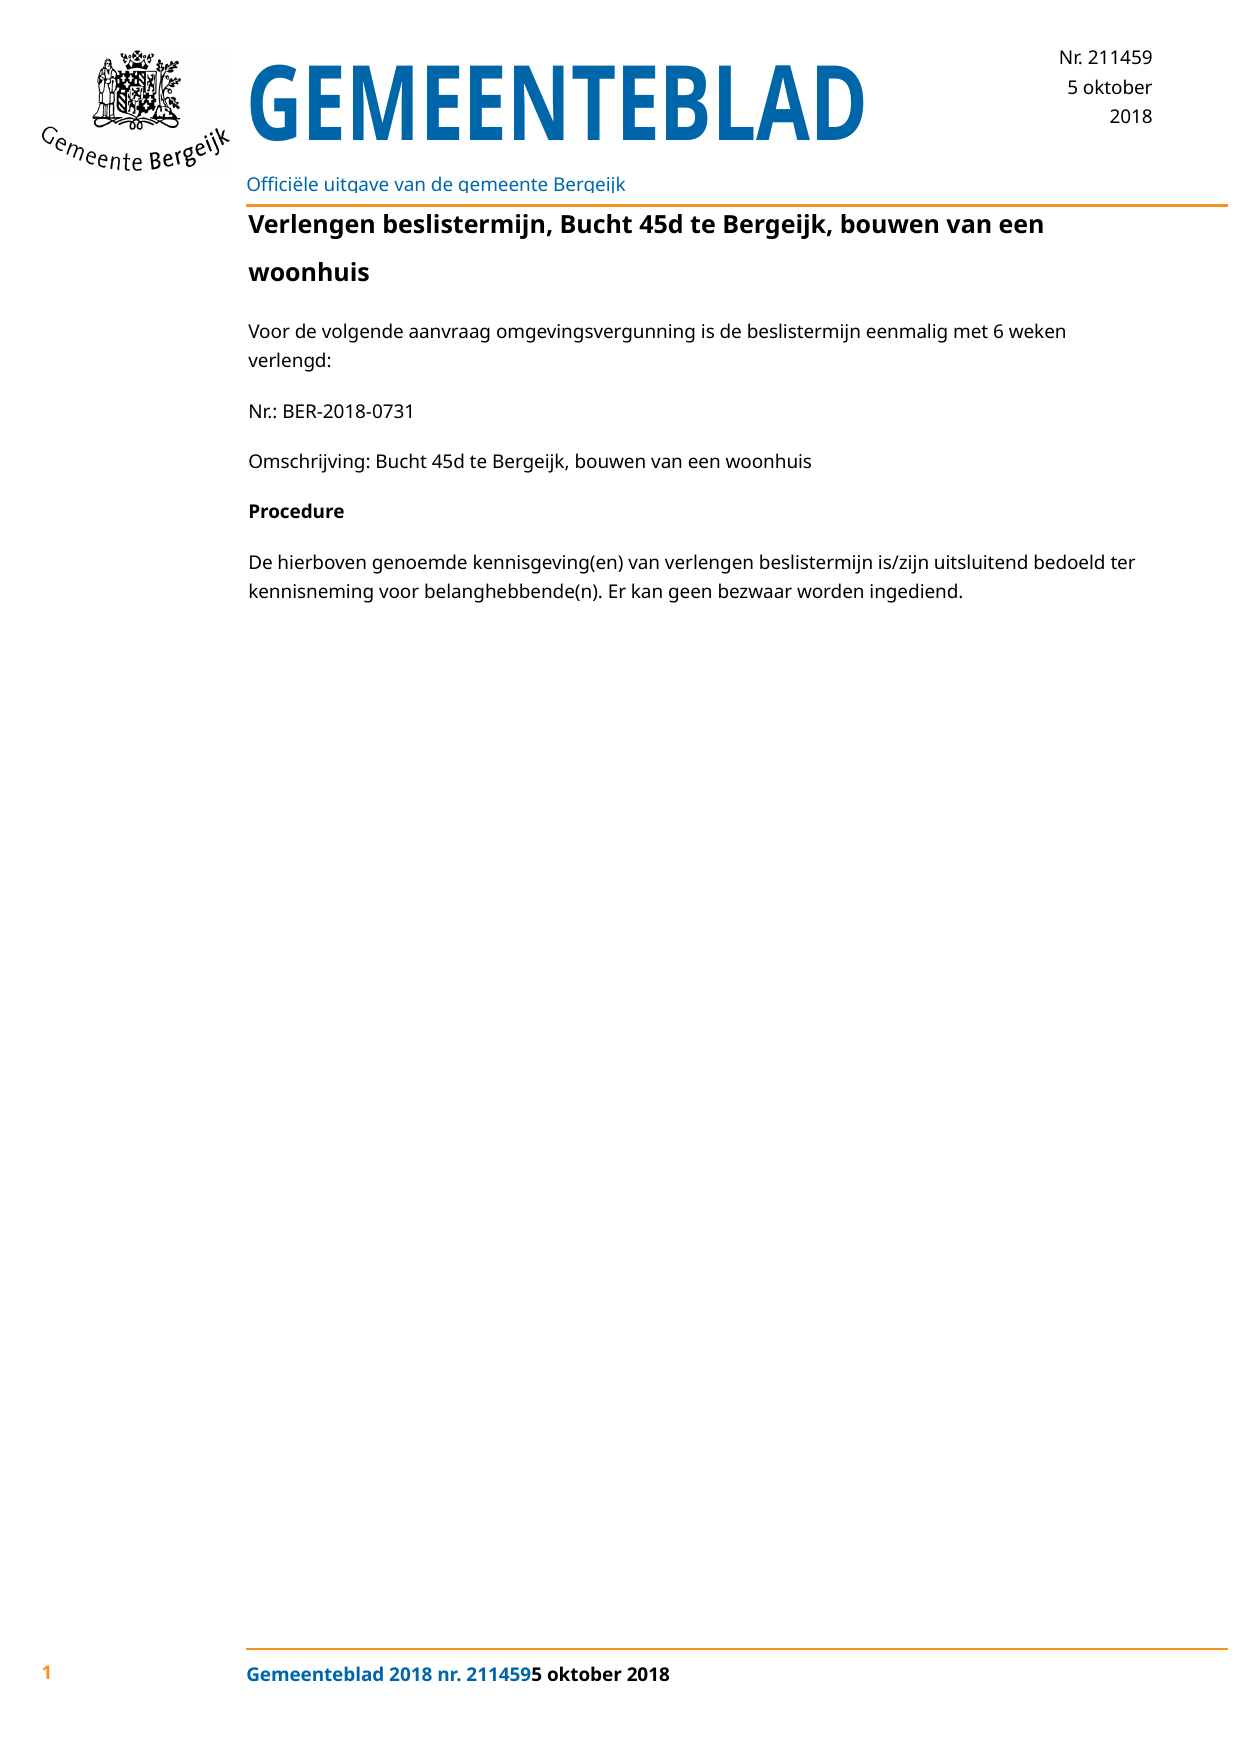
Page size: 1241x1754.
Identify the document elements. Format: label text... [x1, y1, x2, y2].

text Voor de volgende aanvraag omgevingsvergunning is de beslistermijn eenmalig met 6 weken verlengd: [248, 318, 1152, 373]
text De hierboven genoemde kennisgeving(en) van verlengen beslistermijn is/zijn uitsluitend bedoeld ter kennisneming voor belanghebbende(n). Er kan geen bezwaar worden ingediend. [248, 549, 1152, 604]
text Omschrijving: Bucht 45d te Bergeijk, bouwen van een woonhuis [248, 448, 1152, 474]
text Nr.: BER-2018-0731 [248, 398, 1152, 424]
text Verlengen beslistermijn, Bucht 45d te Bergeijk, bouwen van een woonhuis [248, 207, 1152, 288]
picture [41, 47, 231, 172]
text Procedure [248, 499, 1152, 524]
